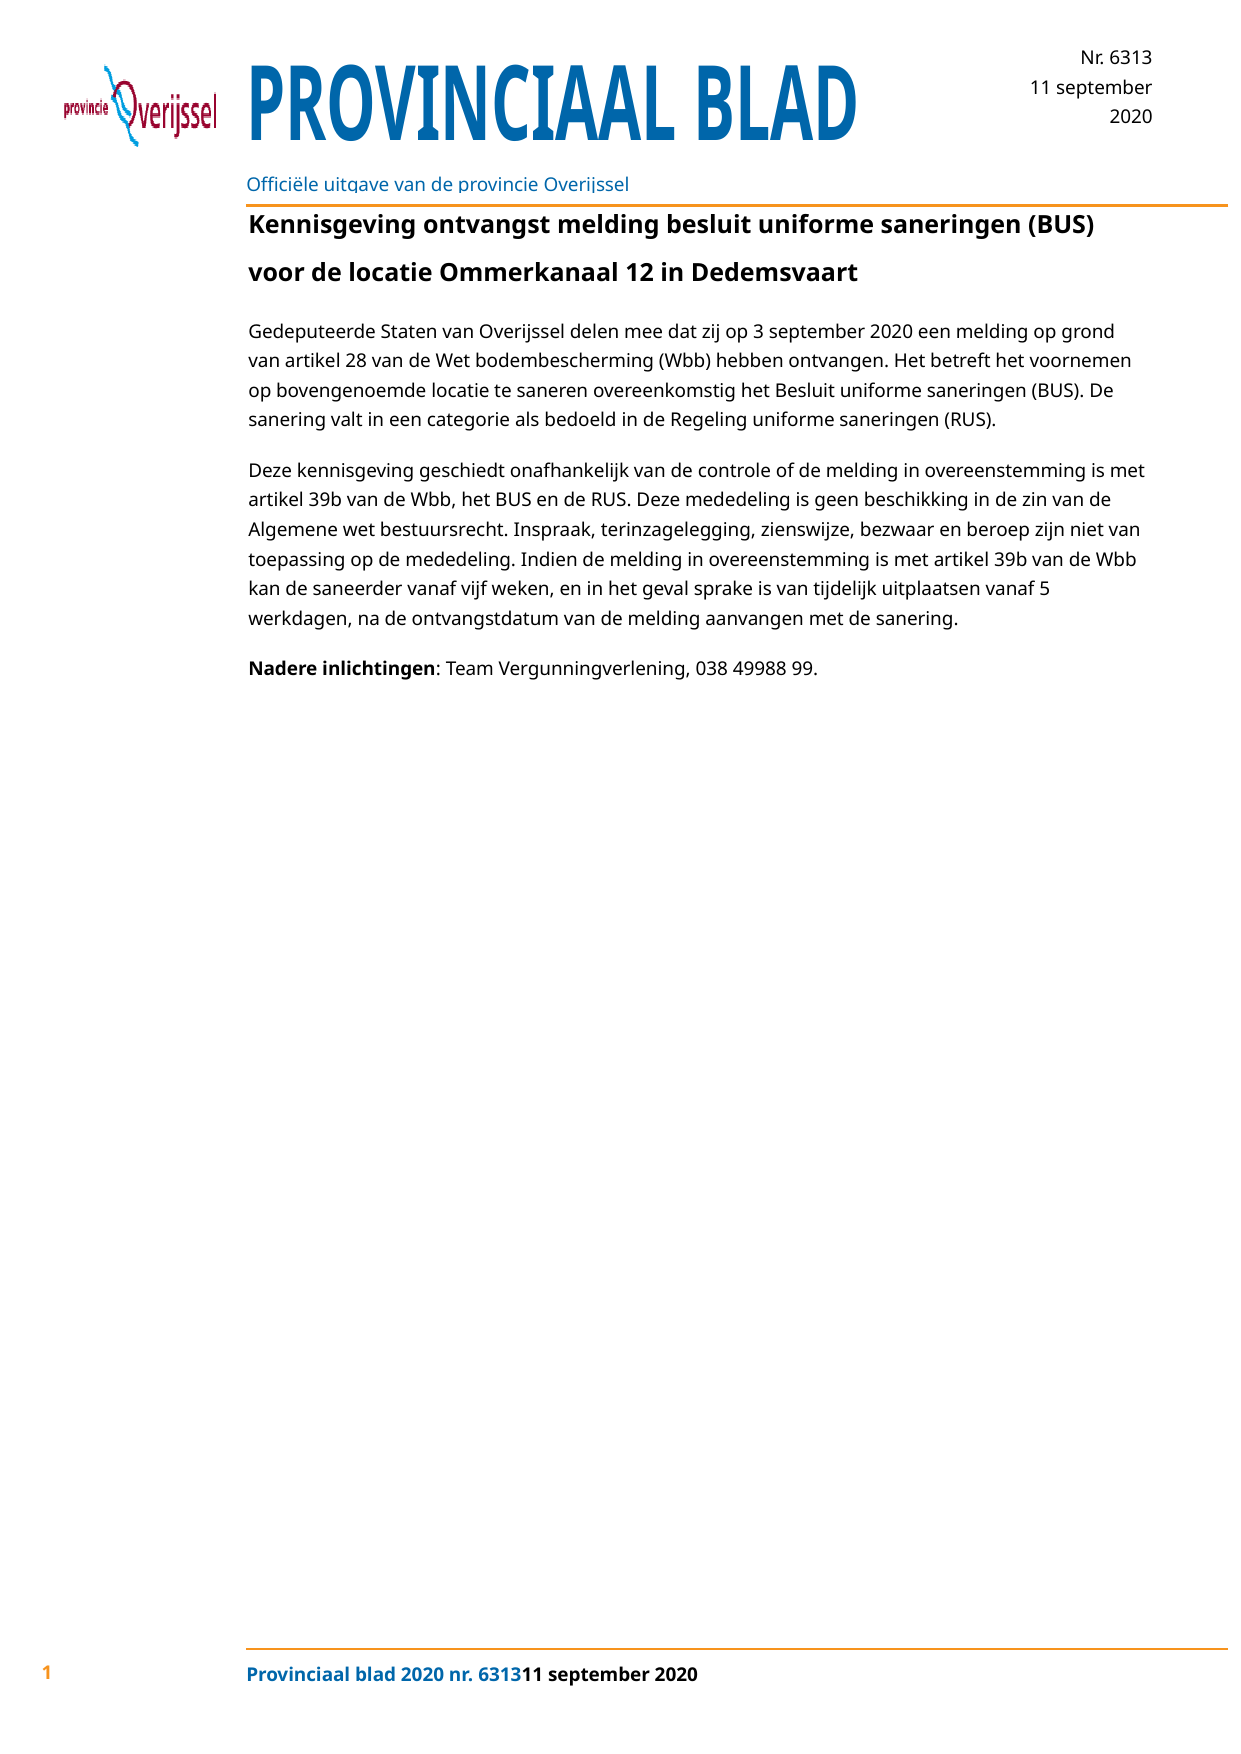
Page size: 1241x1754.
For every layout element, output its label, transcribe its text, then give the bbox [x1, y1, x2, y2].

text Kennisgeving ontvangst melding besluit uniforme saneringen (BUS) voor de locatie Ommerkanaal 12 in Dedemsvaart [248, 207, 1152, 288]
text Gedeputeerde Staten van Overijssel delen mee dat zij op 3 september 2020 een melding op grond van artikel 28 van de Wet bodembescherming (Wbb) hebben ontvangen. Het betreft het voornemen op bovengenoemde locatie te saneren overeenkomstig het Besluit uniforme saneringen (BUS). De sanering valt in een categorie als bedoeld in de Regeling uniforme saneringen (RUS). [248, 318, 1152, 432]
text Nadere inlichtingen: Team Vergunningverlening, 038 49988 99. [248, 655, 1152, 681]
picture [41, 47, 231, 172]
text Deze kennisgeving geschiedt onafhankelijk van de controle of de melding in overeenstemming is met artikel 39b van de Wbb, het BUS en de RUS. Deze mededeling is geen beschikking in de zin van de Algemene wet bestuursrecht. Inspraak, terinzagelegging, zienswijze, bezwaar en beroep zijn niet van toepassing op de mededeling. Indien de melding in overeenstemming is met artikel 39b van de Wbb kan de saneerder vanaf vijf weken, en in het geval sprake is van tijdelijk uitplaatsen vanaf 5 werkdagen, na de ontvangstdatum van de melding aanvangen met de sanering. [248, 457, 1152, 631]
